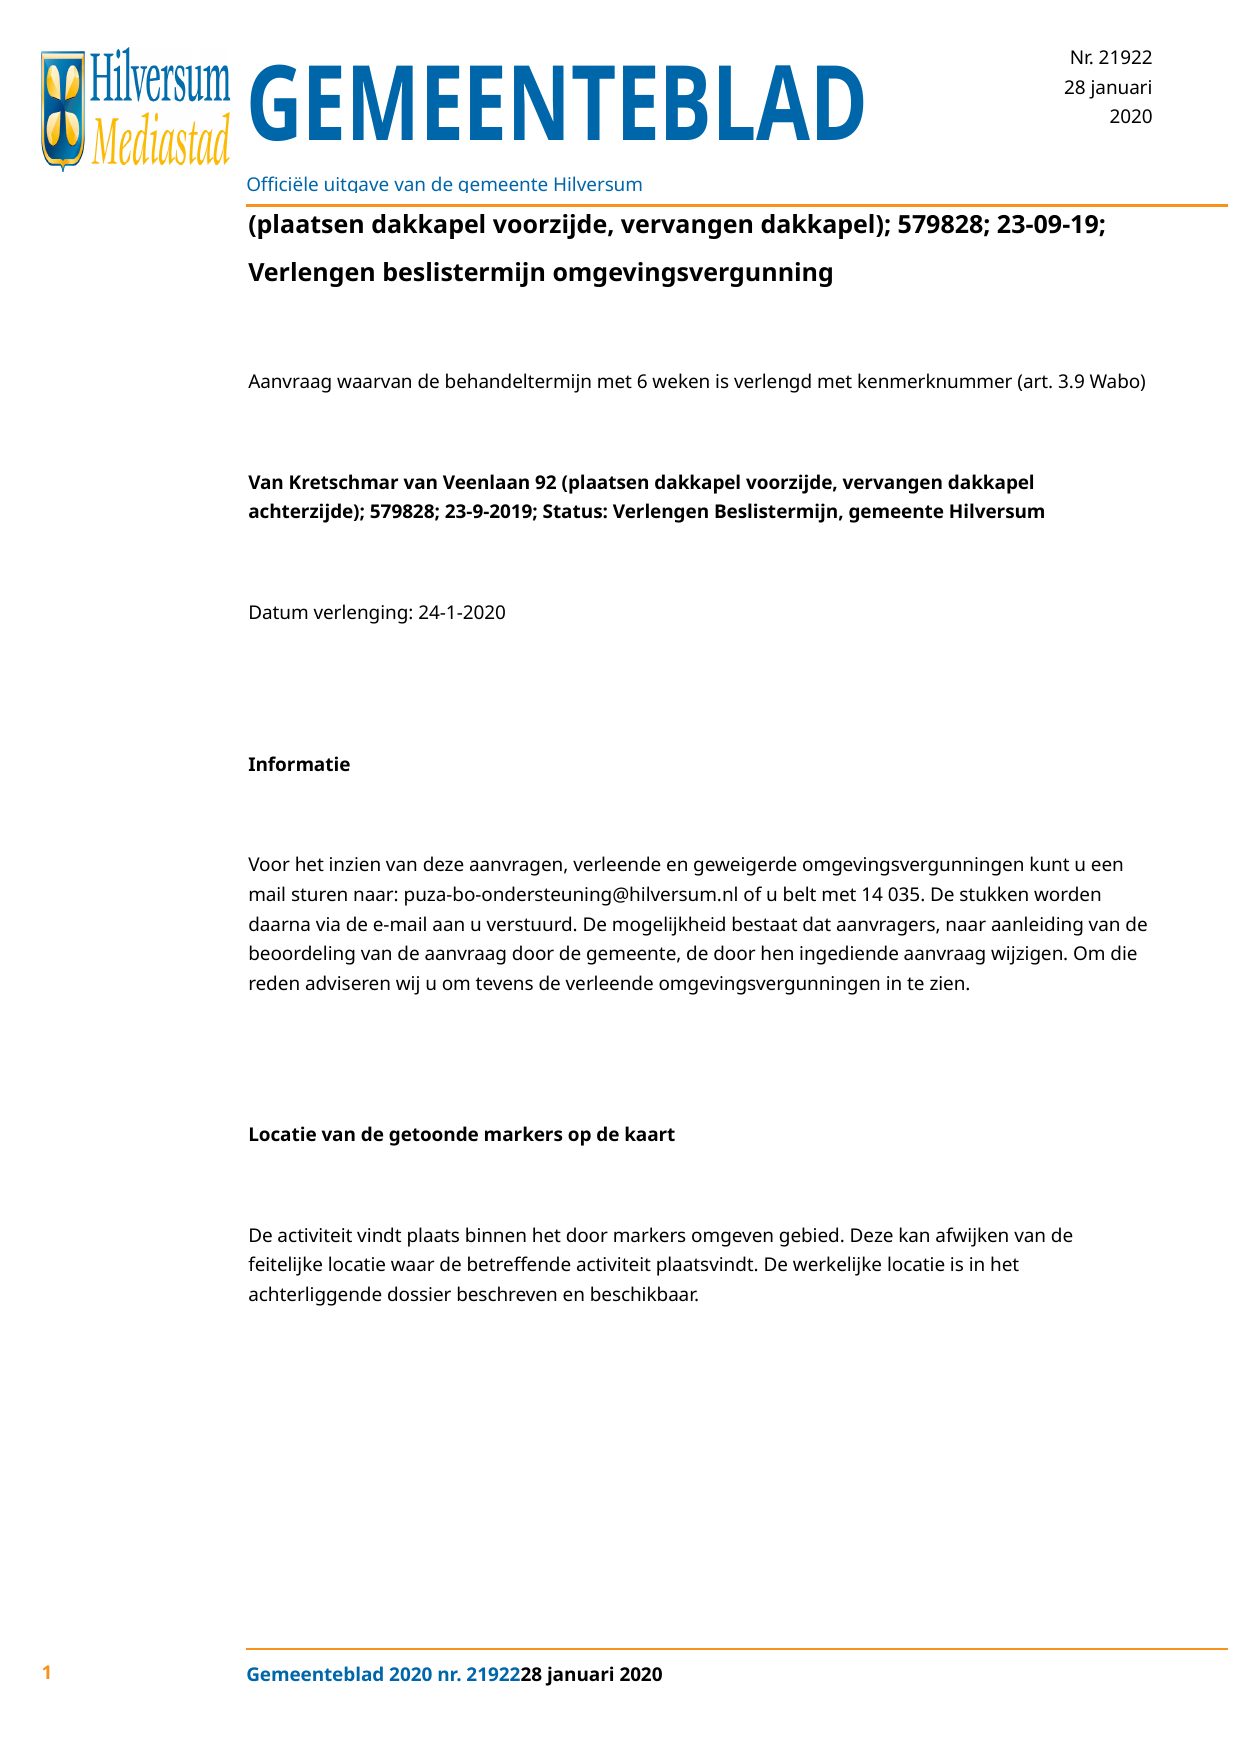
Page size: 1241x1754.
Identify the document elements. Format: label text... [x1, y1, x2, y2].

text Locatie van de getoonde markers op de kaart [248, 1121, 1152, 1147]
text (plaatsen dakkapel voorzijde, vervangen dakkapel); 579828; 23-09-19; Verlengen beslistermijn omgevingsvergunning [248, 207, 1152, 288]
text Aanvraag waarvan de behandeltermijn met 6 weken is verlengd met kenmerknummer (art. 3.9 Wabo) [248, 368, 1152, 394]
text Voor het inzien van deze aanvragen, verleende en geweigerde omgevingsvergunningen kunt u een mail sturen naar: puza-bo-ondersteuning@hilversum.nl of u belt met 14 035. De stukken worden daarna via de e-mail aan u verstuurd. De mogelijkheid bestaat dat aanvragers, naar aanleiding van de beoordeling van de aanvraag door de gemeente, de door hen ingediende aanvraag wijzigen. Om die reden adviseren wij u om tevens de verleende omgevingsvergunningen in te zien. [248, 852, 1152, 996]
picture [41, 47, 231, 172]
text Informatie [248, 751, 1152, 777]
text Datum verlenging: 24-1-2020 [248, 599, 1152, 625]
text De activiteit vindt plaats binnen het door markers omgeven gebied. Deze kan afwijken van de feitelijke locatie waar de betreffende activiteit plaatsvindt. De werkelijke locatie is in het achterliggende dossier beschreven en beschikbaar. [248, 1222, 1152, 1307]
text Van Kretschmar van Veenlaan 92 (plaatsen dakkapel voorzijde, vervangen dakkapel achterzijde); 579828; 23-9-2019; Status: Verlengen Beslistermijn, gemeente Hilversum [248, 469, 1152, 524]
